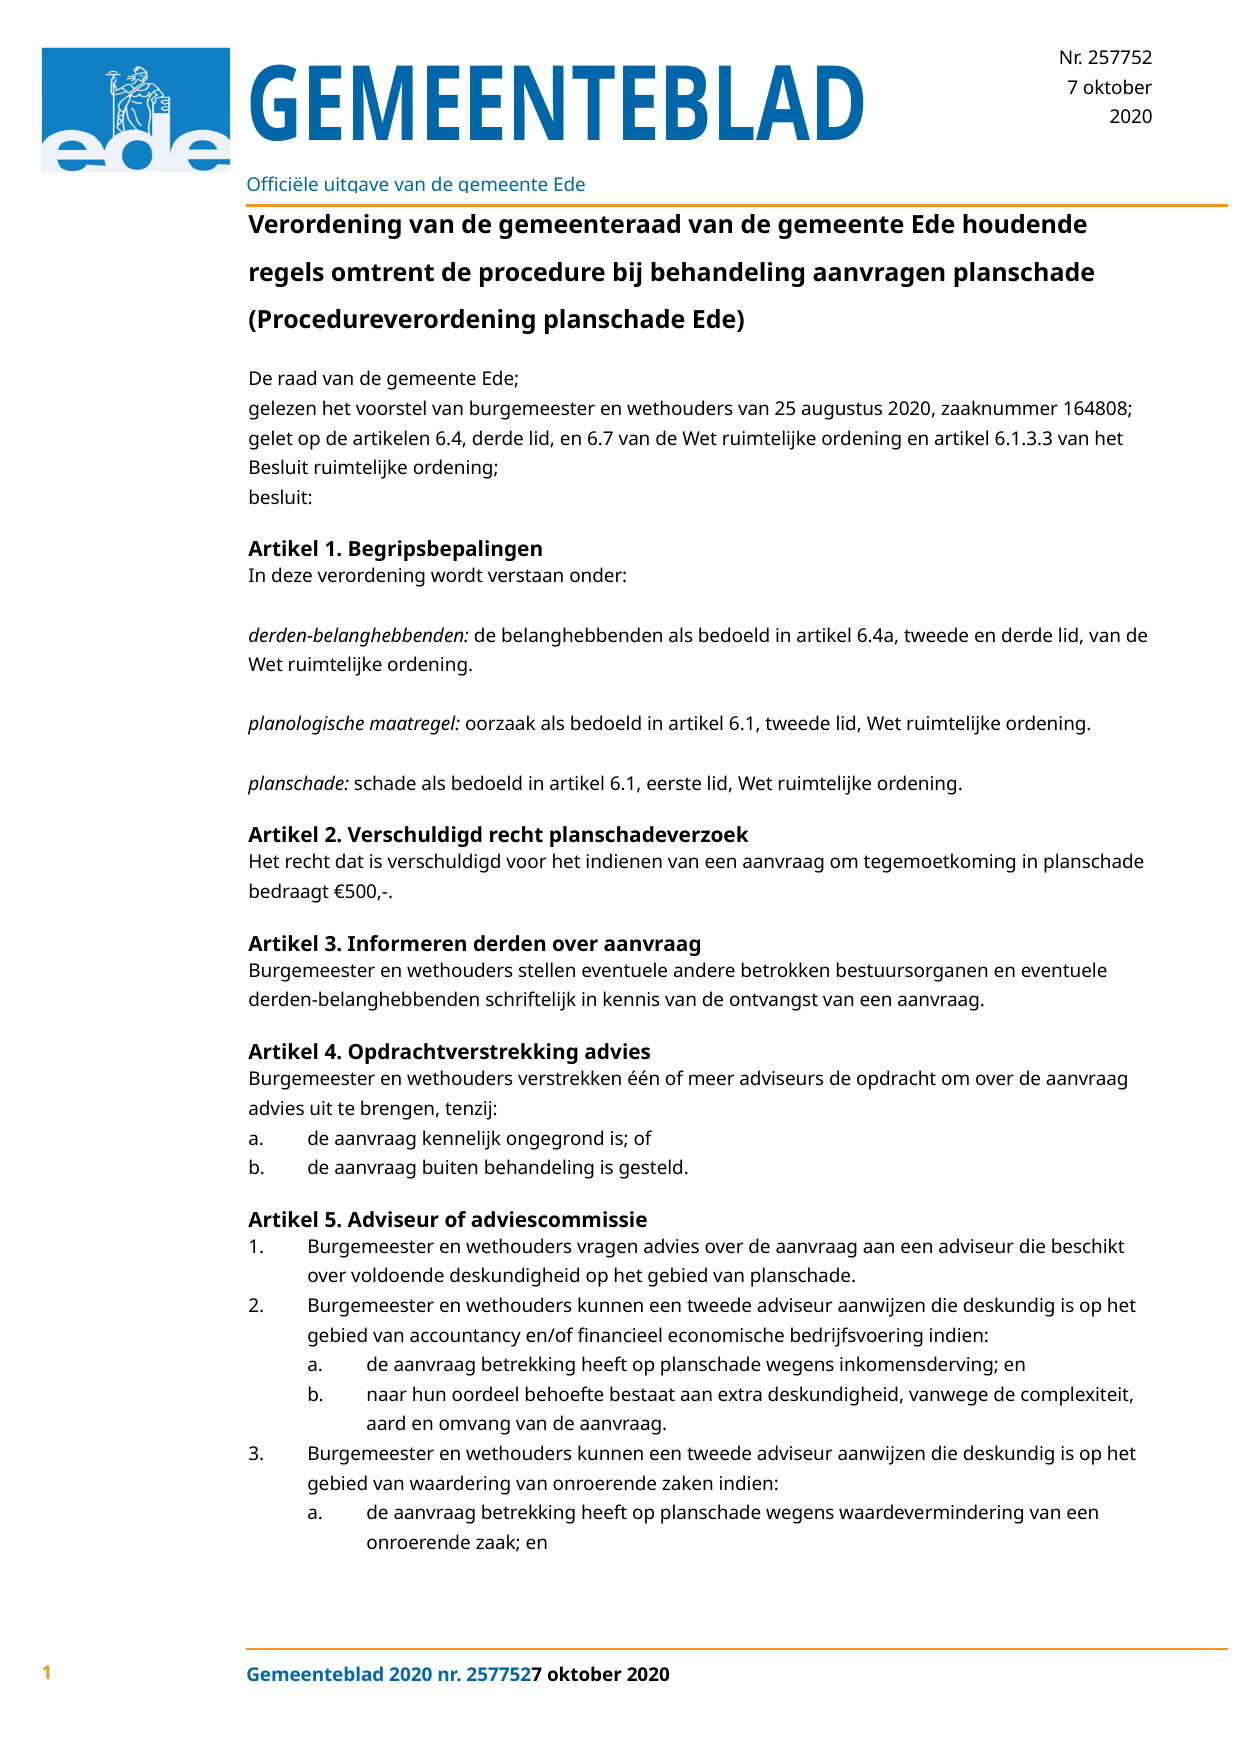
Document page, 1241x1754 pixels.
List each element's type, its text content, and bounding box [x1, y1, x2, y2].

list de aanvraag buiten behandeling is gesteld. [248, 1154, 1152, 1180]
text Artikel 1. Begripsbepalingen [248, 534, 1152, 563]
list Burgemeester en wethouders kunnen een tweede adviseur aanwijzen die deskundig is op het gebied van waardering van onroerende zaken indien: [248, 1440, 1152, 1496]
text gelezen het voorstel van burgemeester en wethouders van 25 augustus 2020, zaaknummer 164808; [248, 395, 1152, 421]
text Artikel 3. Informeren derden over aanvraag [248, 929, 1152, 957]
text besluit: [248, 484, 1152, 509]
text planschade: schade als bedoeld in artikel 6.1, eerste lid, Wet ruimtelijke ordening. [248, 770, 1152, 796]
list de aanvraag betrekking heeft op planschade wegens inkomensderving; en [307, 1351, 1152, 1377]
text Burgemeester en wethouders verstrekken één of meer adviseurs de opdracht om over de aanvraag advies uit te brengen, tenzij: [248, 1066, 1152, 1121]
text planologische maatregel: oorzaak als bedoeld in artikel 6.1, tweede lid, Wet ruimtelijke ordening. [248, 711, 1152, 736]
list naar hun oordeel behoefte bestaat aan extra deskundigheid, vanwege de complexiteit, aard en omvang van de aanvraag. [307, 1381, 1152, 1436]
text Artikel 5. Adviseur of adviescommissie [248, 1205, 1152, 1233]
text Burgemeester en wethouders stellen eventuele andere betrokken bestuursorganen en eventuele derden-belanghebbenden schriftelijk in kennis van de ontvangst van een aanvraag. [248, 957, 1152, 1012]
text In deze verordening wordt verstaan onder: [248, 563, 1152, 588]
text Verordening van de gemeenteraad van de gemeente Ede houdende regels omtrent de procedure bij behandeling aanvragen planschade (Procedureverordening planschade Ede) [248, 207, 1152, 336]
text derden-belanghebbenden: de belanghebbenden als bedoeld in artikel 6.4a, tweede en derde lid, van de Wet ruimtelijke ordening. [248, 622, 1152, 677]
text gelet op de artikelen 6.4, derde lid, en 6.7 van de Wet ruimtelijke ordening en artikel 6.1.3.3 van het Besluit ruimtelijke ordening; [248, 425, 1152, 480]
text Het recht dat is verschuldigd voor het indienen van een aanvraag om tegemoetkoming in planschade bedraagt €500,-. [248, 849, 1152, 904]
list de aanvraag kennelijk ongegrond is; of [248, 1125, 1152, 1150]
picture [41, 47, 231, 172]
text Artikel 2. Verschuldigd recht planschadeverzoek [248, 820, 1152, 849]
list Burgemeester en wethouders kunnen een tweede adviseur aanwijzen die deskundig is op het gebied van accountancy en/of financieel economische bedrijfsvoering indien: [248, 1292, 1152, 1348]
text Artikel 4. Opdrachtverstrekking advies [248, 1037, 1152, 1066]
list Burgemeester en wethouders vragen advies over de aanvraag aan een adviseur die beschikt over voldoende deskundigheid op het gebied van planschade. [248, 1233, 1152, 1288]
list de aanvraag betrekking heeft op planschade wegens waardevermindering van een onroerende zaak; en [307, 1499, 1152, 1555]
text De raad van de gemeente Ede; [248, 366, 1152, 391]
